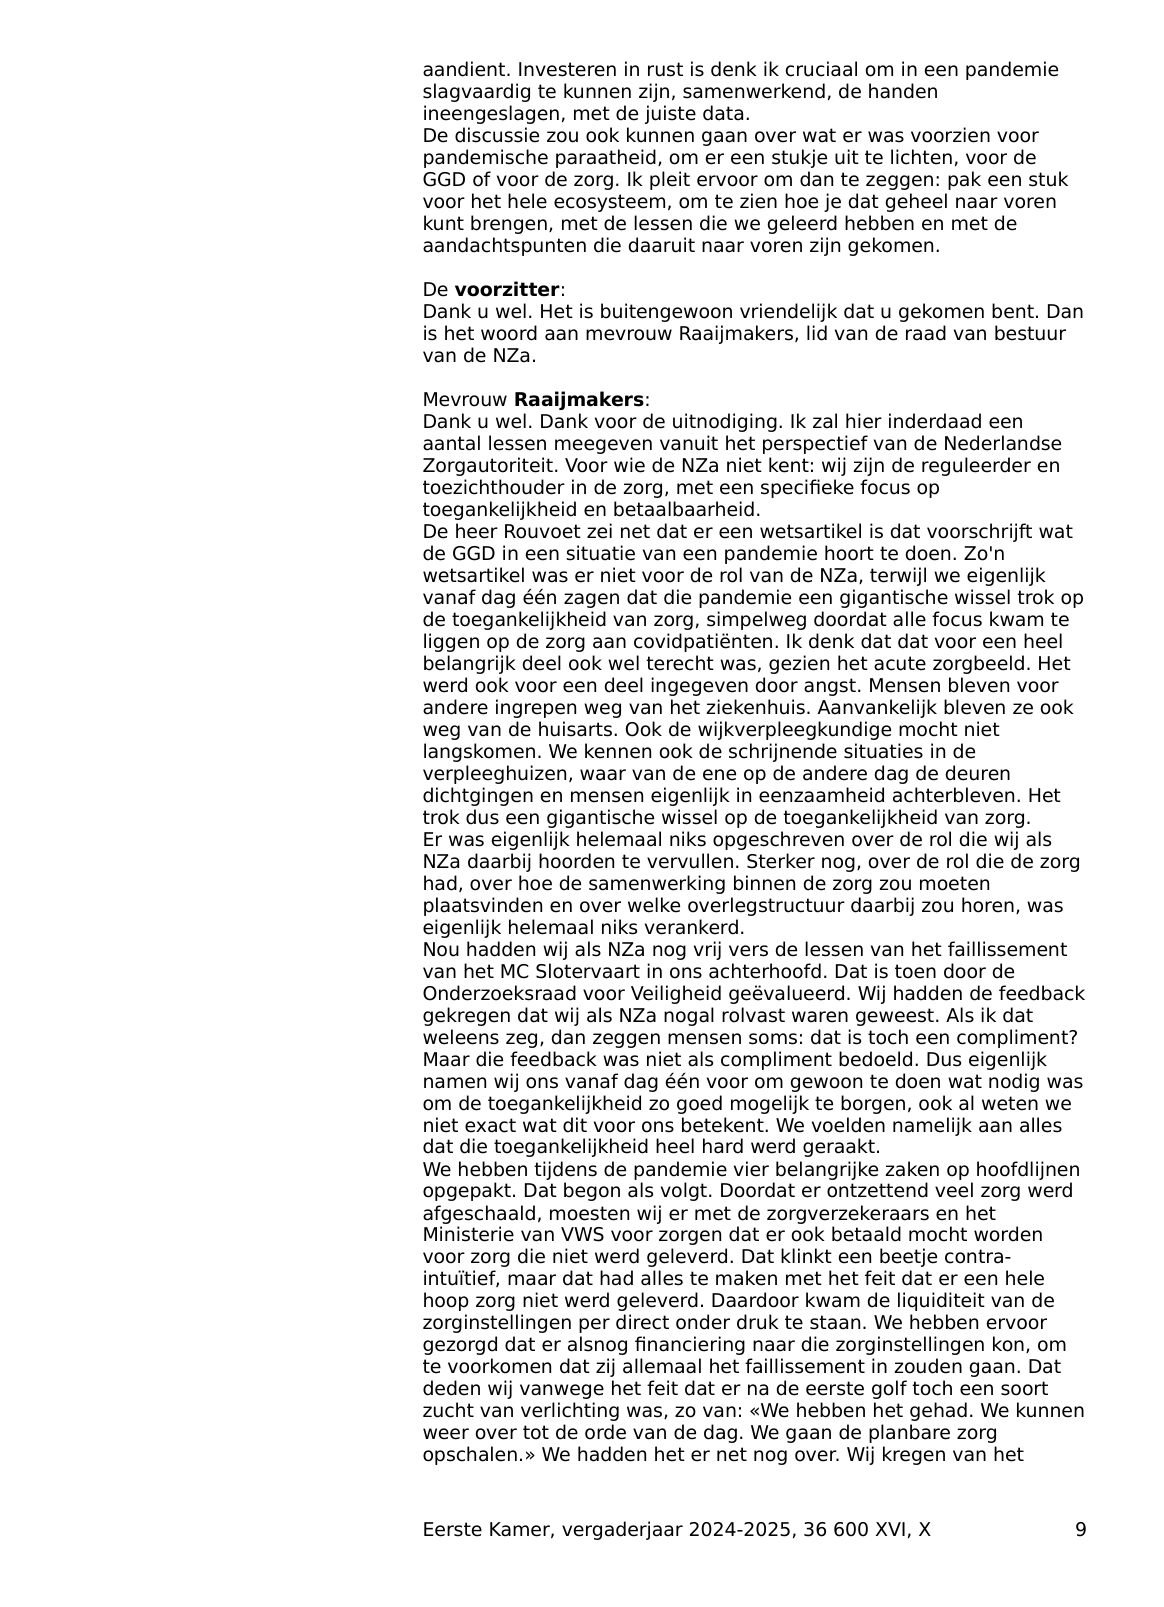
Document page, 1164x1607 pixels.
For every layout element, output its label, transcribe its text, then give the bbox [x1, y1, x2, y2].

text De heer Rouvoet zei net dat er een wetsartikel is dat voorschrijft wat de GGD in een situatie van een pandemie hoort te doen. Zo'n wetsartikel was er niet voor de rol van de NZa, terwijl we eigenlijk vanaf dag één zagen dat die pandemie een gigantische wissel trok op de toegankelijkheid van zorg, simpelweg doordat alle focus kwam te liggen op de zorg aan covidpatiënten. Ik denk dat dat voor een heel belangrijk deel ook wel terecht was, gezien het acute zorgbeeld. Het werd ook voor een deel ingegeven door angst. Mensen bleven voor andere ingrepen weg van het ziekenhuis. Aanvankelijk bleven ze ook weg van de huisarts. Ook de wijkverpleegkundige mocht niet langskomen. We kennen ook de schrijnende situaties in de verpleeghuizen, waar van de ene op de andere dag de deuren dichtgingen en mensen eigenlijk in eenzaamheid achterbleven. Het trok dus een gigantische wissel op de toegankelijkheid van zorg. [422, 521, 1087, 829]
text We hebben tijdens de pandemie vier belangrijke zaken op hoofdlijnen opgepakt. Dat begon als volgt. Doordat er ontzettend veel zorg werd afgeschaald, moesten wij er met de zorgverzekeraars en het Ministerie van VWS voor zorgen dat er ook betaald mocht worden voor zorg die niet werd geleverd. Dat klinkt een beetje contra-intuïtief, maar dat had alles te maken met het feit dat er een hele hoop zorg niet werd geleverd. Daardoor kwam de liquiditeit van de zorginstellingen per direct onder druk te staan. We hebben ervoor gezorgd dat er alsnog financiering naar die zorginstellingen kon, om te voorkomen dat zij allemaal het faillissement in zouden gaan. Dat deden wij vanwege het feit dat er na de eerste golf toch een soort zucht van verlichting was, zo van: «We hebben het gehad. We kunnen weer over tot de orde van de dag. We gaan de planbare zorg opschalen.» We hadden het er net nog over. Wij kregen van het [422, 1158, 1087, 1466]
text De discussie zou ook kunnen gaan over wat er was voorzien voor pandemische paraatheid, om er een stukje uit te lichten, voor de GGD of voor de zorg. Ik pleit ervoor om dan te zeggen: pak een stuk voor het hele ecosysteem, om te zien hoe je dat geheel naar voren kunt brengen, met de lessen die we geleerd hebben en met de aandachtspunten die daaruit naar voren zijn gekomen. [422, 125, 1087, 257]
text Er was eigenlijk helemaal niks opgeschreven over de rol die wij als NZa daarbij hoorden te vervullen. Sterker nog, over de rol die de zorg had, over hoe de samenwerking binnen de zorg zou moeten plaatsvinden en over welke overlegstructuur daarbij zou horen, was eigenlijk helemaal niks verankerd. [422, 829, 1087, 939]
text Nou hadden wij als NZa nog vrij vers de lessen van het faillissement van het MC Slotervaart in ons achterhoofd. Dat is toen door de Onderzoeksraad voor Veiligheid geëvalueerd. Wij hadden de feedback gekregen dat wij als NZa nogal rolvast waren geweest. Als ik dat weleens zeg, dan zeggen mensen soms: dat is toch een compliment? Maar die feedback was niet als compliment bedoeld. Dus eigenlijk namen wij ons vanaf dag één voor om gewoon te doen wat nodig was om de toegankelijkheid zo goed mogelijk te borgen, ook al weten we niet exact wat dit voor ons betekent. We voelden namelijk aan alles dat die toegankelijkheid heel hard werd geraakt. [422, 939, 1087, 1158]
text De voorzitter: [422, 279, 1087, 301]
text aandient. Investeren in rust is denk ik cruciaal om in een pandemie slagvaardig te kunnen zijn, samenwerkend, de handen ineengeslagen, met de juiste data. [422, 59, 1087, 125]
text Dank u wel. Dank voor de uitnodiging. Ik zal hier inderdaad een aantal lessen meegeven vanuit het perspectief van de Nederlandse Zorgautoriteit. Voor wie de NZa niet kent: wij zijn de reguleerder en toezichthouder in de zorg, met een specifieke focus op toegankelijkheid en betaalbaarheid. [422, 411, 1087, 521]
text Mevrouw Raaijmakers: [422, 389, 1087, 411]
text Dank u wel. Het is buitengewoon vriendelijk dat u gekomen bent. Dan is het woord aan mevrouw Raaijmakers, lid van de raad van bestuur van de NZa. [422, 301, 1087, 367]
